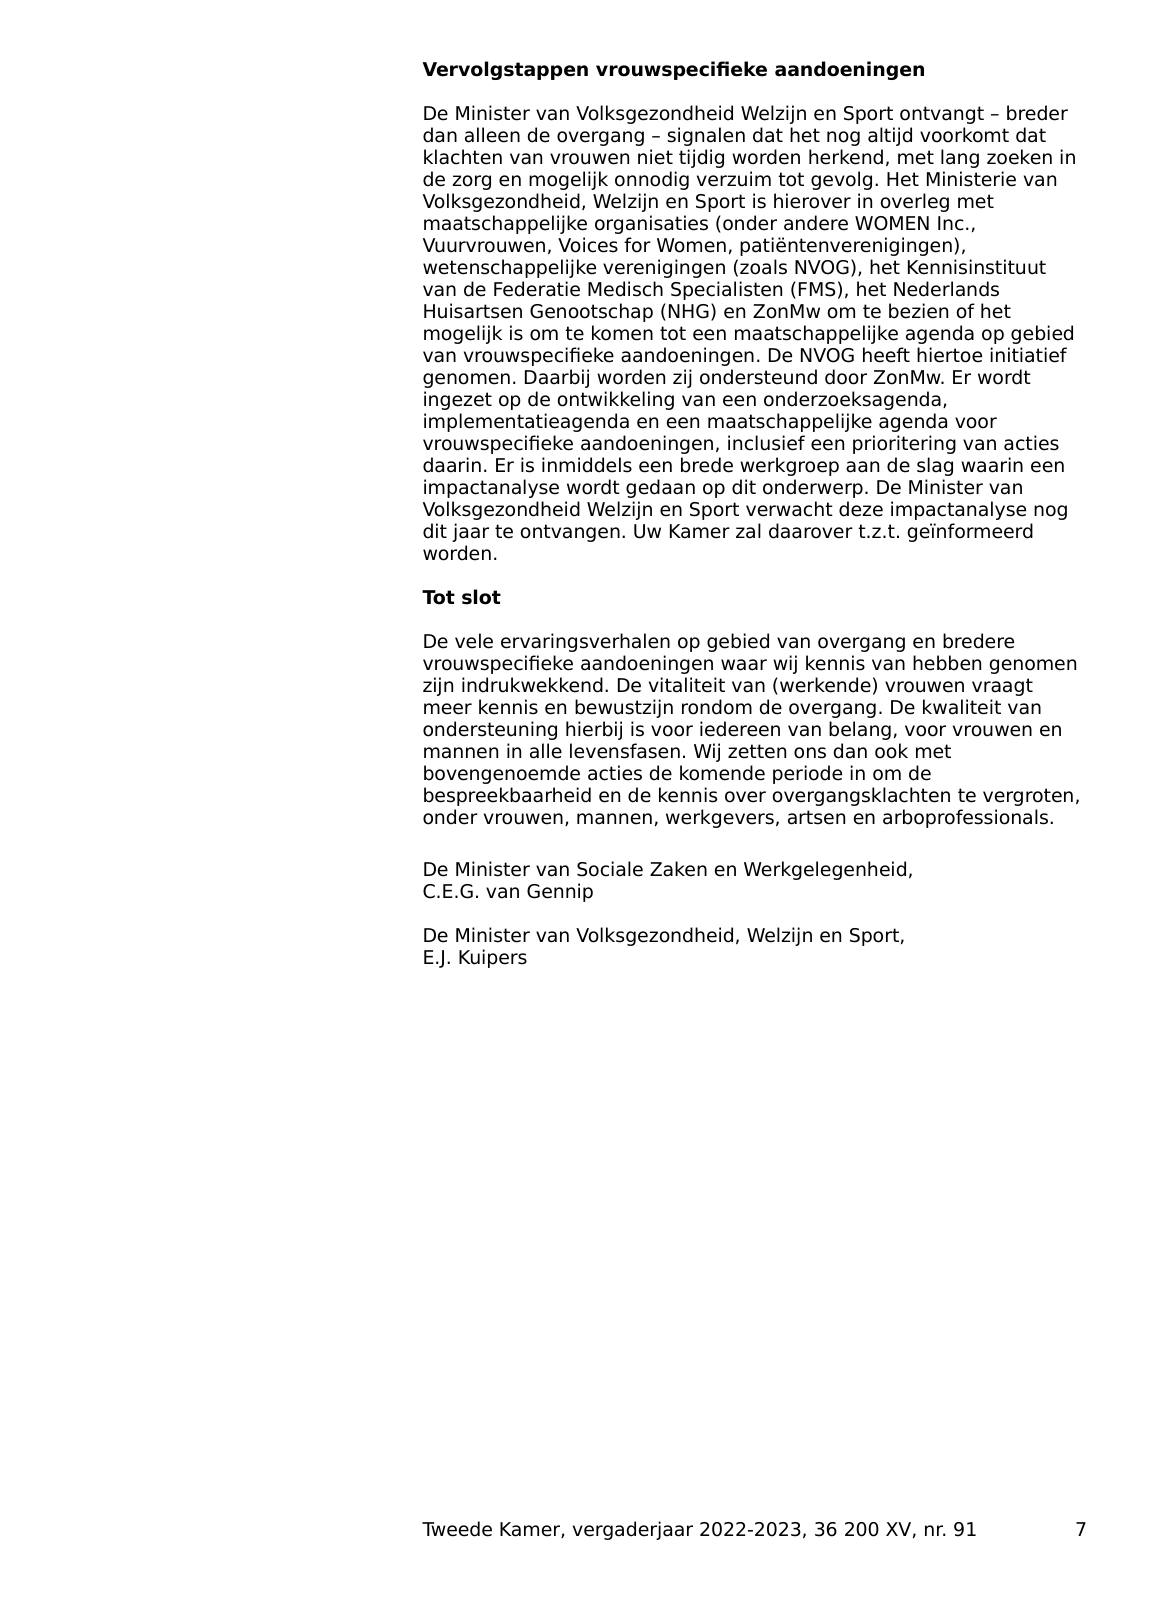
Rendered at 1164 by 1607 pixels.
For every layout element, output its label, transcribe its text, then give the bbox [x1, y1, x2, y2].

text De vele ervaringsverhalen op gebied van overgang en bredere vrouwspecifieke aandoeningen waar wij kennis van hebben genomen zijn indrukwekkend. De vitaliteit van (werkende) vrouwen vraagt meer kennis en bewustzijn rondom de overgang. De kwaliteit van ondersteuning hierbij is voor iedereen van belang, voor vrouwen en mannen in alle levensfasen. Wij zetten ons dan ook met bovengenoemde acties de komende periode in om de bespreekbaarheid en de kennis over overgangsklachten te vergroten, onder vrouwen, mannen, werkgevers, artsen en arboprofessionals. [422, 631, 1087, 829]
text De Minister van Volksgezondheid Welzijn en Sport ontvangt – breder dan alleen de overgang – signalen dat het nog altijd voorkomt dat klachten van vrouwen niet tijdig worden herkend, met lang zoeken in de zorg en mogelijk onnodig verzuim tot gevolg. Het Ministerie van Volksgezondheid, Welzijn en Sport is hierover in overleg met maatschappelijke organisaties (onder andere WOMEN Inc., Vuurvrouwen, Voices for Women, patiëntenverenigingen), wetenschappelijke verenigingen (zoals NVOG), het Kennisinstituut van de Federatie Medisch Specialisten (FMS), het Nederlands Huisartsen Genootschap (NHG) en ZonMw om te bezien of het mogelijk is om te komen tot een maatschappelijke agenda op gebied van vrouwspecifieke aandoeningen. De NVOG heeft hiertoe initiatief genomen. Daarbij worden zij ondersteund door ZonMw. Er wordt ingezet op de ontwikkeling van een onderzoeksagenda, implementatieagenda en een maatschappelijke agenda voor vrouwspecifieke aandoeningen, inclusief een prioritering van acties daarin. Er is inmiddels een brede werkgroep aan de slag waarin een impactanalyse wordt gedaan op dit onderwerp. De Minister van Volksgezondheid Welzijn en Sport verwacht deze impactanalyse nog dit jaar te ontvangen. Uw Kamer zal daarover t.z.t. geïnformeerd worden. [422, 103, 1087, 565]
text De Minister van Volksgezondheid, Welzijn en Sport, E.J. Kuipers [422, 925, 1087, 969]
subtitle Vervolgstappen vrouwspecifieke aandoeningen [422, 59, 1087, 81]
text De Minister van Sociale Zaken en Werkgelegenheid, C.E.G. van Gennip [422, 859, 1087, 903]
subtitle Tot slot [422, 587, 1087, 609]
